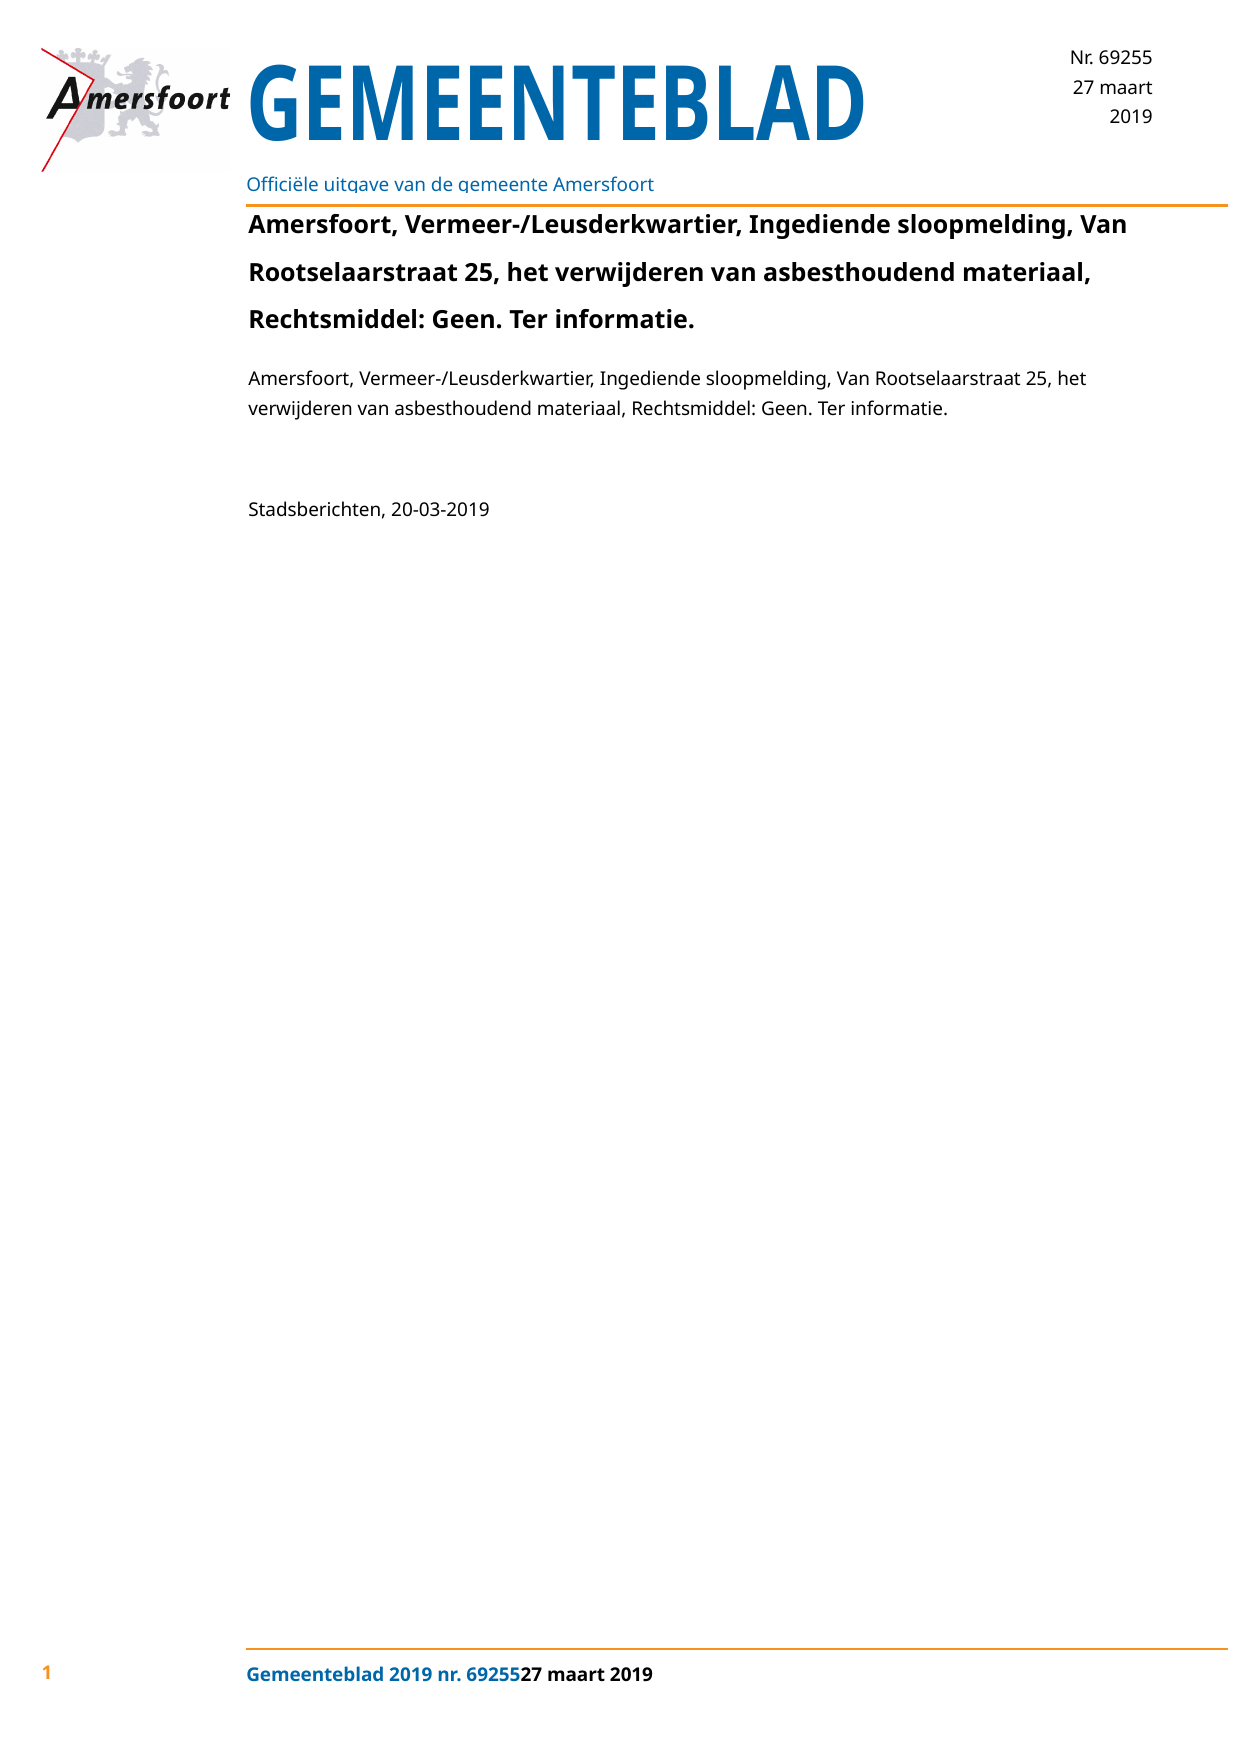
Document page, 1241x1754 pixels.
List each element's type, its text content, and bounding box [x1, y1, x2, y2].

picture [41, 47, 231, 172]
text Amersfoort, Vermeer-/Leusderkwartier, Ingediende sloopmelding, Van Rootselaarstraat 25, het verwijderen van asbesthoudend materiaal, Rechtsmiddel: Geen. Ter informatie. [248, 366, 1152, 421]
text Stadsberichten, 20-03-2019 [248, 496, 1152, 522]
text Amersfoort, Vermeer-/Leusderkwartier, Ingediende sloopmelding, Van Rootselaarstraat 25, het verwijderen van asbesthoudend materiaal, Rechtsmiddel: Geen. Ter informatie. [248, 207, 1152, 336]
